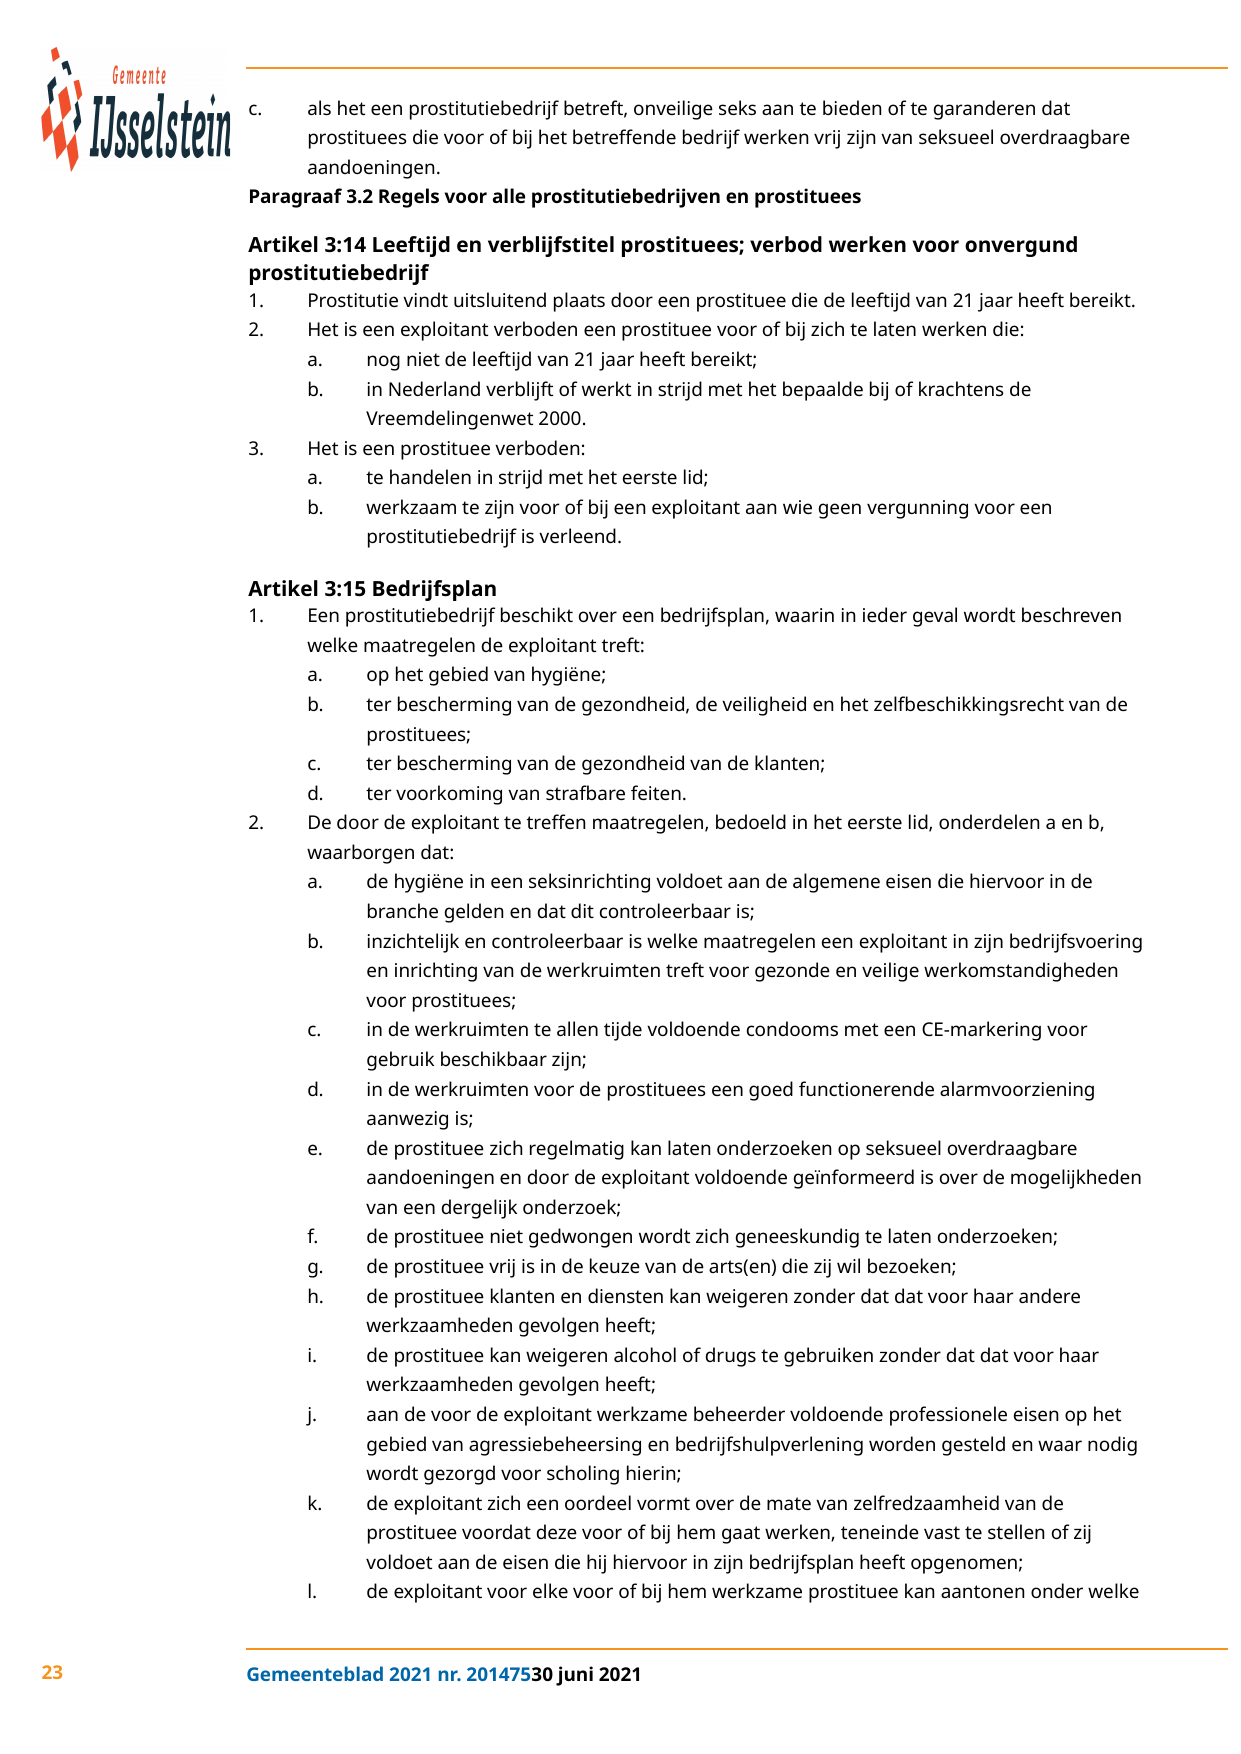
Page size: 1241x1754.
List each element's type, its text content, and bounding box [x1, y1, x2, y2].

list de exploitant voor elke voor of bij hem werkzame prostituee kan aantonen onder welke [307, 1579, 1152, 1604]
list ter bescherming van de gezondheid, de veiligheid en het zelfbeschikkingsrecht van de prostituees; [307, 691, 1152, 747]
list de prostituee vrij is in de keuze van de arts(en) die zij wil bezoeken; [307, 1253, 1152, 1279]
text Paragraaf 3.2 Regels voor alle prostitutiebedrijven en prostituees [248, 183, 1152, 209]
list aan de voor de exploitant werkzame beheerder voldoende professionele eisen op het gebied van agressiebeheersing en bedrijfshulpverlening worden gesteld en waar nodig wordt gezorgd voor scholing hierin; [307, 1401, 1152, 1486]
list de prostituee zich regelmatig kan laten onderzoeken op seksueel overdraagbare aandoeningen en door de exploitant voldoende geïnformeerd is over de mogelijkheden van een dergelijk onderzoek; [307, 1135, 1152, 1220]
list in Nederland verblijft of werkt in strijd met het bepaalde bij of krachtens de Vreemdelingenwet 2000. [307, 376, 1152, 431]
list Het is een exploitant verboden een prostituee voor of bij zich te laten werken die: [248, 317, 1152, 342]
list de exploitant zich een oordeel vormt over de mate van zelfredzaamheid van de prostituee voordat deze voor of bij hem gaat werken, teneinde vast te stellen of zij voldoet aan de eisen die hij hiervoor in zijn bedrijfsplan heeft opgenomen; [307, 1490, 1152, 1575]
list de prostituee klanten en diensten kan weigeren zonder dat dat voor haar andere werkzaamheden gevolgen heeft; [307, 1283, 1152, 1338]
list de hygiëne in een seksinrichting voldoet aan de algemene eisen die hiervoor in de branche gelden en dat dit controleerbaar is; [307, 869, 1152, 924]
list als het een prostitutiebedrijf betreft, onveilige seks aan te bieden of te garanderen dat prostituees die voor of bij het betreffende bedrijf werken vrij zijn van seksueel overdraagbare aandoeningen. [248, 95, 1152, 180]
list in de werkruimten voor de prostituees een goed functionerende alarmvoorziening aanwezig is; [307, 1076, 1152, 1131]
text Artikel 3:15 Bedrijfsplan [248, 574, 1152, 602]
list inzichtelijk en controleerbaar is welke maatregelen een exploitant in zijn bedrijfsvoering en inrichting van de werkruimten treft voor gezonde en veilige werkomstandigheden voor prostituees; [307, 928, 1152, 1013]
picture [41, 47, 231, 172]
list de prostituee kan weigeren alcohol of drugs te gebruiken zonder dat dat voor haar werkzaamheden gevolgen heeft; [307, 1342, 1152, 1397]
list ter bescherming van de gezondheid van de klanten; [307, 750, 1152, 776]
list ter voorkoming van strafbare feiten. [307, 780, 1152, 806]
list te handelen in strijd met het eerste lid; [307, 464, 1152, 490]
list Prostitutie vindt uitsluitend plaats door een prostituee die de leeftijd van 21 jaar heeft bereikt. [248, 287, 1152, 313]
list Het is een prostituee verboden: [248, 435, 1152, 461]
list op het gebied van hygiëne; [307, 662, 1152, 687]
list de prostituee niet gedwongen wordt zich geneeskundig te laten onderzoeken; [307, 1224, 1152, 1249]
list in de werkruimten te allen tijde voldoende condooms met een CE-markering voor gebruik beschikbaar zijn; [307, 1017, 1152, 1072]
list Een prostitutiebedrijf beschikt over een bedrijfsplan, waarin in ieder geval wordt beschreven welke maatregelen de exploitant treft: [248, 602, 1152, 658]
list werkzaam te zijn voor of bij een exploitant aan wie geen vergunning voor een prostitutiebedrijf is verleend. [307, 494, 1152, 549]
list nog niet de leeftijd van 21 jaar heeft bereikt; [307, 346, 1152, 372]
text Artikel 3:14 Leeftijd en verblijfstitel prostituees; verbod werken voor onvergund prostitutiebedrijf [248, 230, 1152, 287]
list De door de exploitant te treffen maatregelen, bedoeld in het eerste lid, onderdelen a en b, waarborgen dat: [248, 809, 1152, 865]
